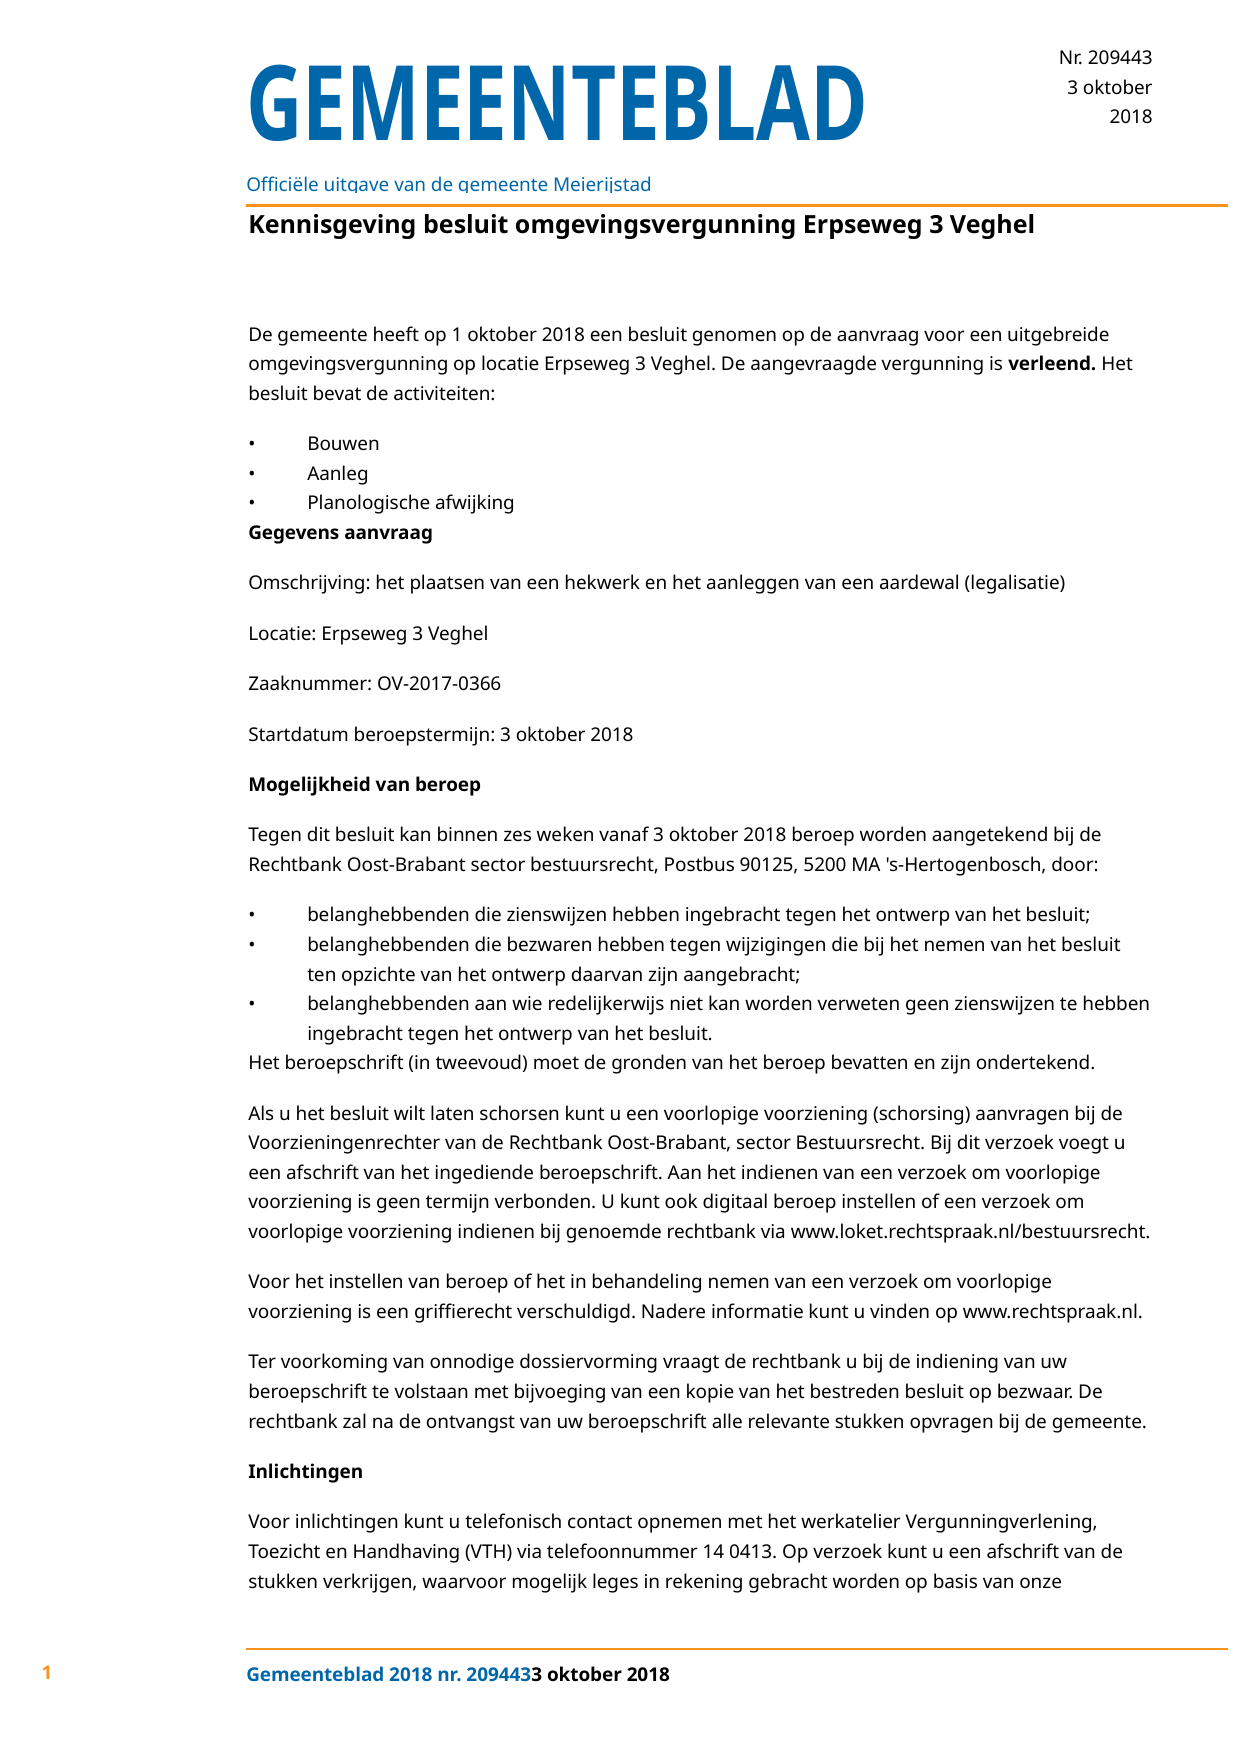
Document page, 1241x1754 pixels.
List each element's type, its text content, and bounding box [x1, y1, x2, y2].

text Zaaknummer: OV-2017-0366 [248, 670, 1152, 696]
text Omschrijving: het plaatsen van een hekwerk en het aanleggen van een aardewal (legalisatie) [248, 569, 1152, 595]
text Kennisgeving besluit omgevingsvergunning Erpseweg 3 Veghel [248, 207, 1152, 241]
text Als u het besluit wilt laten schorsen kunt u een voorlopige voorziening (schorsing) aanvragen bij de Voorzieningenrechter van de Rechtbank Oost-Brabant, sector Bestuursrecht. Bij dit verzoek voegt u een afschrift van het ingediende beroepschrift. Aan het indienen van een verzoek om voorlopige voorziening is geen termijn verbonden. U kunt ook digitaal beroep instellen of een verzoek om voorlopige voorziening indienen bij genoemde rechtbank via www.loket.rechtspraak.nl/bestuursrecht. [248, 1100, 1152, 1244]
text Voor inlichtingen kunt u telefonisch contact opnemen met het werkatelier Vergunningverlening, Toezicht en Handhaving (VTH) via telefoonnummer 14 0413. Op verzoek kunt u een afschrift van de stukken verkrijgen, waarvoor mogelijk leges in rekening gebracht worden op basis van onze [248, 1509, 1152, 1593]
text Inlichtingen [248, 1458, 1152, 1484]
list belanghebbenden aan wie redelijkerwijs niet kan worden verweten geen zienswijzen te hebben ingebracht tegen het ontwerp van het besluit. [248, 990, 1152, 1046]
text Startdatum beroepstermijn: 3 oktober 2018 [248, 721, 1152, 746]
list Planologische afwijking [248, 489, 1152, 515]
text Tegen dit besluit kan binnen zes weken vanaf 3 oktober 2018 beroep worden aangetekend bij de Rechtbank Oost-Brabant sector bestuursrecht, Postbus 90125, 5200 MA 's-Hertogenbosch, door: [248, 822, 1152, 877]
list belanghebbenden die zienswijzen hebben ingebracht tegen het ontwerp van het besluit; [248, 902, 1152, 927]
text Mogelijkheid van beroep [248, 771, 1152, 797]
list Bouwen [248, 430, 1152, 456]
text De gemeente heeft op 1 oktober 2018 een besluit genomen op de aanvraag voor een uitgebreide omgevingsvergunning op locatie Erpseweg 3 Veghel. De aangevraagde vergunning is verleend. Het besluit bevat de activiteiten: [248, 321, 1152, 406]
text Gegevens aanvraag [248, 519, 1152, 545]
text Locatie: Erpseweg 3 Veghel [248, 620, 1152, 646]
list Aanleg [248, 460, 1152, 486]
picture [41, 47, 231, 172]
list belanghebbenden die bezwaren hebben tegen wijzigingen die bij het nemen van het besluit ten opzichte van het ontwerp daarvan zijn aangebracht; [248, 931, 1152, 986]
text Voor het instellen van beroep of het in behandeling nemen van een verzoek om voorlopige voorziening is een griffierecht verschuldigd. Nadere informatie kunt u vinden op www.rechtspraak.nl. [248, 1269, 1152, 1324]
text Ter voorkoming van onnodige dossiervorming vraagt de rechtbank u bij de indiening van uw beroepschrift te volstaan met bijvoeging van een kopie van het bestreden besluit op bezwaar. De rechtbank zal na de ontvangst van uw beroepschrift alle relevante stukken opvragen bij de gemeente. [248, 1349, 1152, 1433]
text Het beroepschrift (in tweevoud) moet de gronden van het beroep bevatten en zijn ondertekend. [248, 1049, 1152, 1075]
